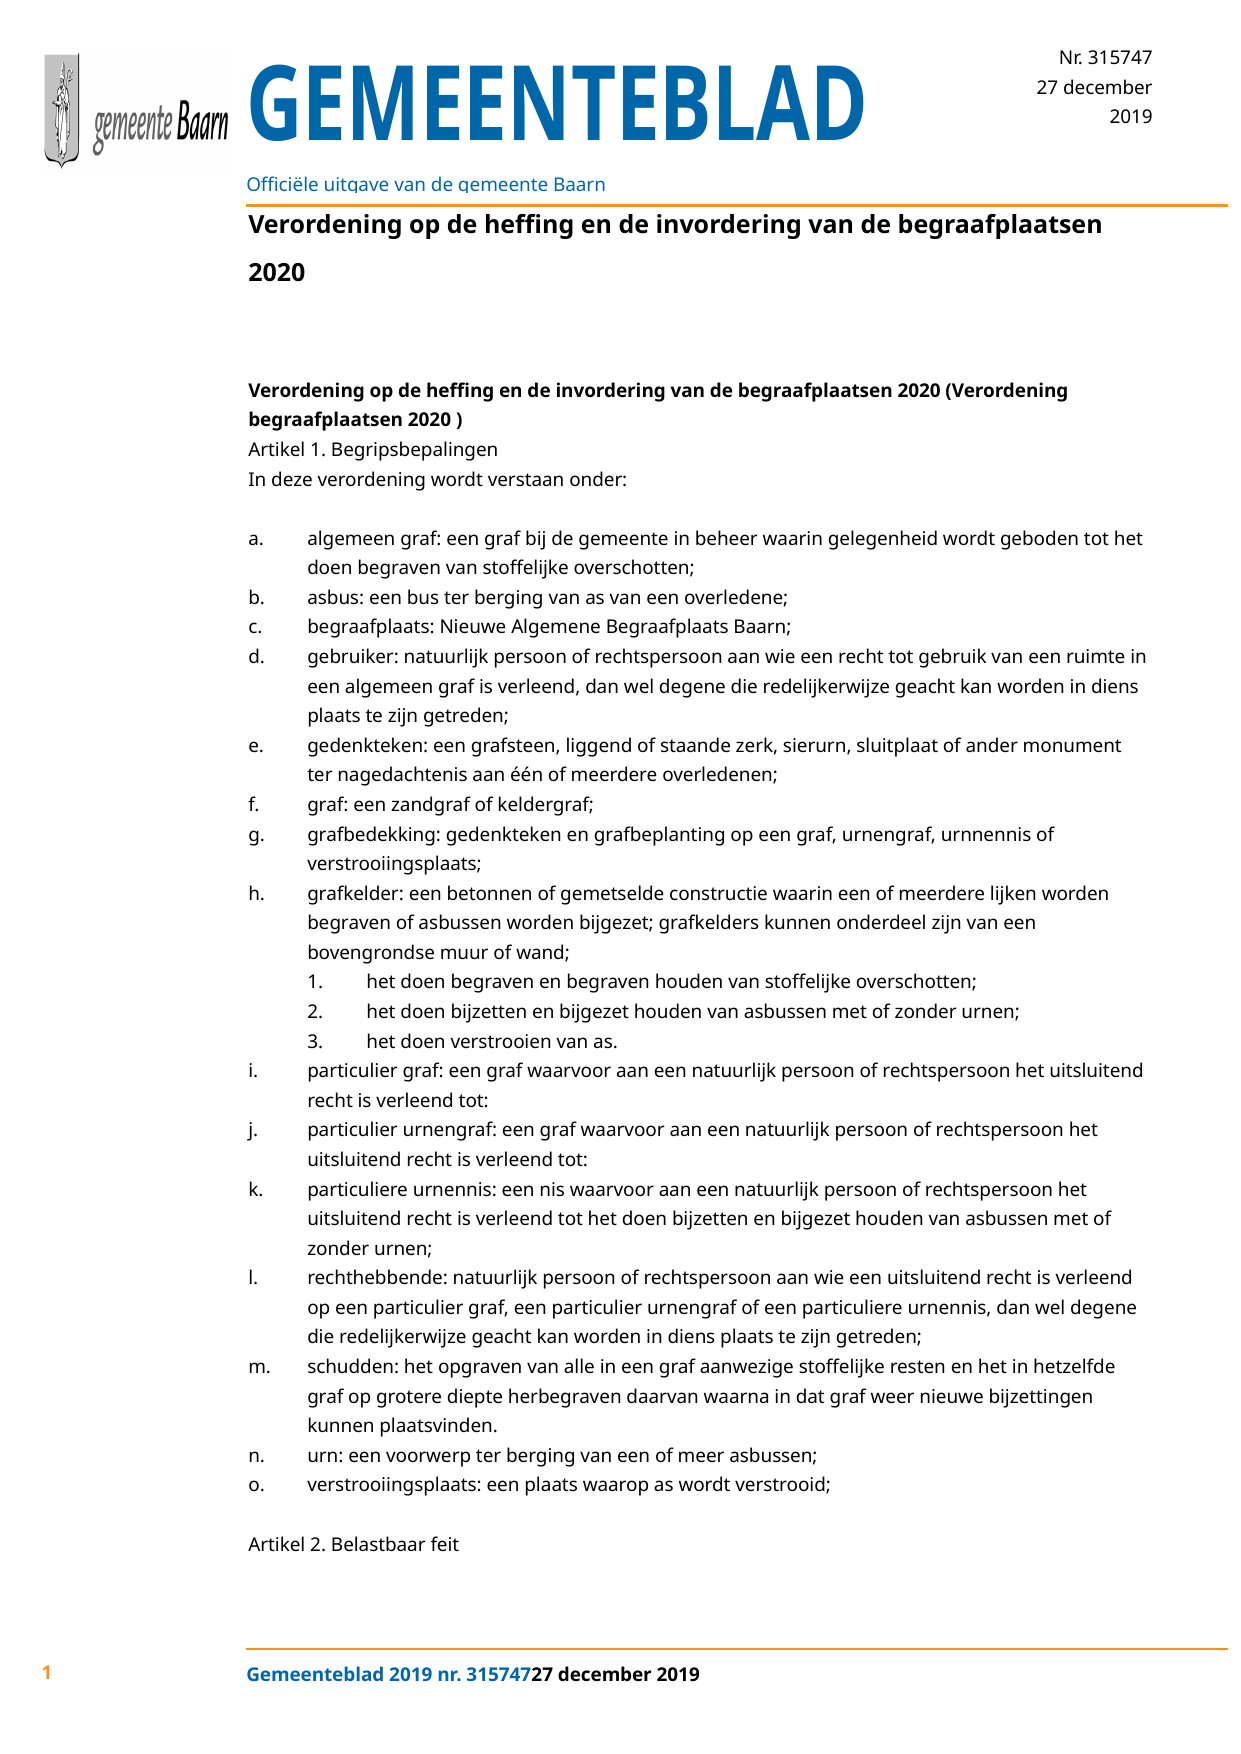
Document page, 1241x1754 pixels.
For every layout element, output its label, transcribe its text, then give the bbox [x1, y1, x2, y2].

list schudden: het opgraven van alle in een graf aanwezige stoffelijke resten en het in hetzelfde graf op grotere diepte herbegraven daarvan waarna in dat graf weer nieuwe bijzettingen kunnen plaatsvinden. [248, 1353, 1152, 1438]
picture [41, 47, 231, 172]
text Verordening op de heffing en de invordering van de begraafplaatsen 2020 (Verordening begraafplaatsen 2020 ) [248, 377, 1152, 432]
list asbus: een bus ter berging van as van een overledene; [248, 584, 1152, 610]
text Artikel 2. Belastbaar feit [248, 1531, 1152, 1557]
list het doen verstrooien van as. [307, 1028, 1152, 1054]
list particuliere urnennis: een nis waarvoor aan een natuurlijk persoon of rechtspersoon het uitsluitend recht is verleend tot het doen bijzetten en bijgezet houden van asbussen met of zonder urnen; [248, 1176, 1152, 1261]
list verstrooiingsplaats: een plaats waarop as wordt verstrooid; [248, 1472, 1152, 1497]
list gebruiker: natuurlijk persoon of rechtspersoon aan wie een recht tot gebruik van een ruimte in een algemeen graf is verleend, dan wel degene die redelijkerwijze geacht kan worden in diens plaats te zijn getreden; [248, 643, 1152, 728]
list algemeen graf: een graf bij de gemeente in beheer waarin gelegenheid wordt geboden tot het doen begraven van stoffelijke overschotten; [248, 525, 1152, 580]
text In deze verordening wordt verstaan onder: [248, 466, 1152, 492]
text Verordening op de heffing en de invordering van de begraafplaatsen 2020 [248, 207, 1152, 288]
list rechthebbende: natuurlijk persoon of rechtspersoon aan wie een uitsluitend recht is verleend op een particulier graf, een particulier urnengraf of een particuliere urnennis, dan wel degene die redelijkerwijze geacht kan worden in diens plaats te zijn getreden; [248, 1264, 1152, 1349]
list begraafplaats: Nieuwe Algemene Begraafplaats Baarn; [248, 614, 1152, 639]
list het doen begraven en begraven houden van stoffelijke overschotten; [307, 969, 1152, 994]
text Artikel 1. Begripsbepalingen [248, 436, 1152, 462]
list particulier graf: een graf waarvoor aan een natuurlijk persoon of rechtspersoon het uitsluitend recht is verleend tot: [248, 1057, 1152, 1113]
list urn: een voorwerp ter berging van een of meer asbussen; [248, 1442, 1152, 1468]
list particulier urnengraf: een graf waarvoor aan een natuurlijk persoon of rechtspersoon het uitsluitend recht is verleend tot: [248, 1117, 1152, 1172]
list het doen bijzetten en bijgezet houden van asbussen met of zonder urnen; [307, 998, 1152, 1024]
list grafbedekking: gedenkteken en grafbeplanting op een graf, urnengraf, urnnennis of verstrooiingsplaats; [248, 821, 1152, 876]
list graf: een zandgraf of keldergraf; [248, 791, 1152, 817]
list grafkelder: een betonnen of gemetselde constructie waarin een of meerdere lijken worden begraven of asbussen worden bijgezet; grafkelders kunnen onderdeel zijn van een bovengrondse muur of wand; [248, 880, 1152, 965]
list gedenkteken: een grafsteen, liggend of staande zerk, sierurn, sluitplaat of ander monument ter nagedachtenis aan één of meerdere overledenen; [248, 732, 1152, 787]
